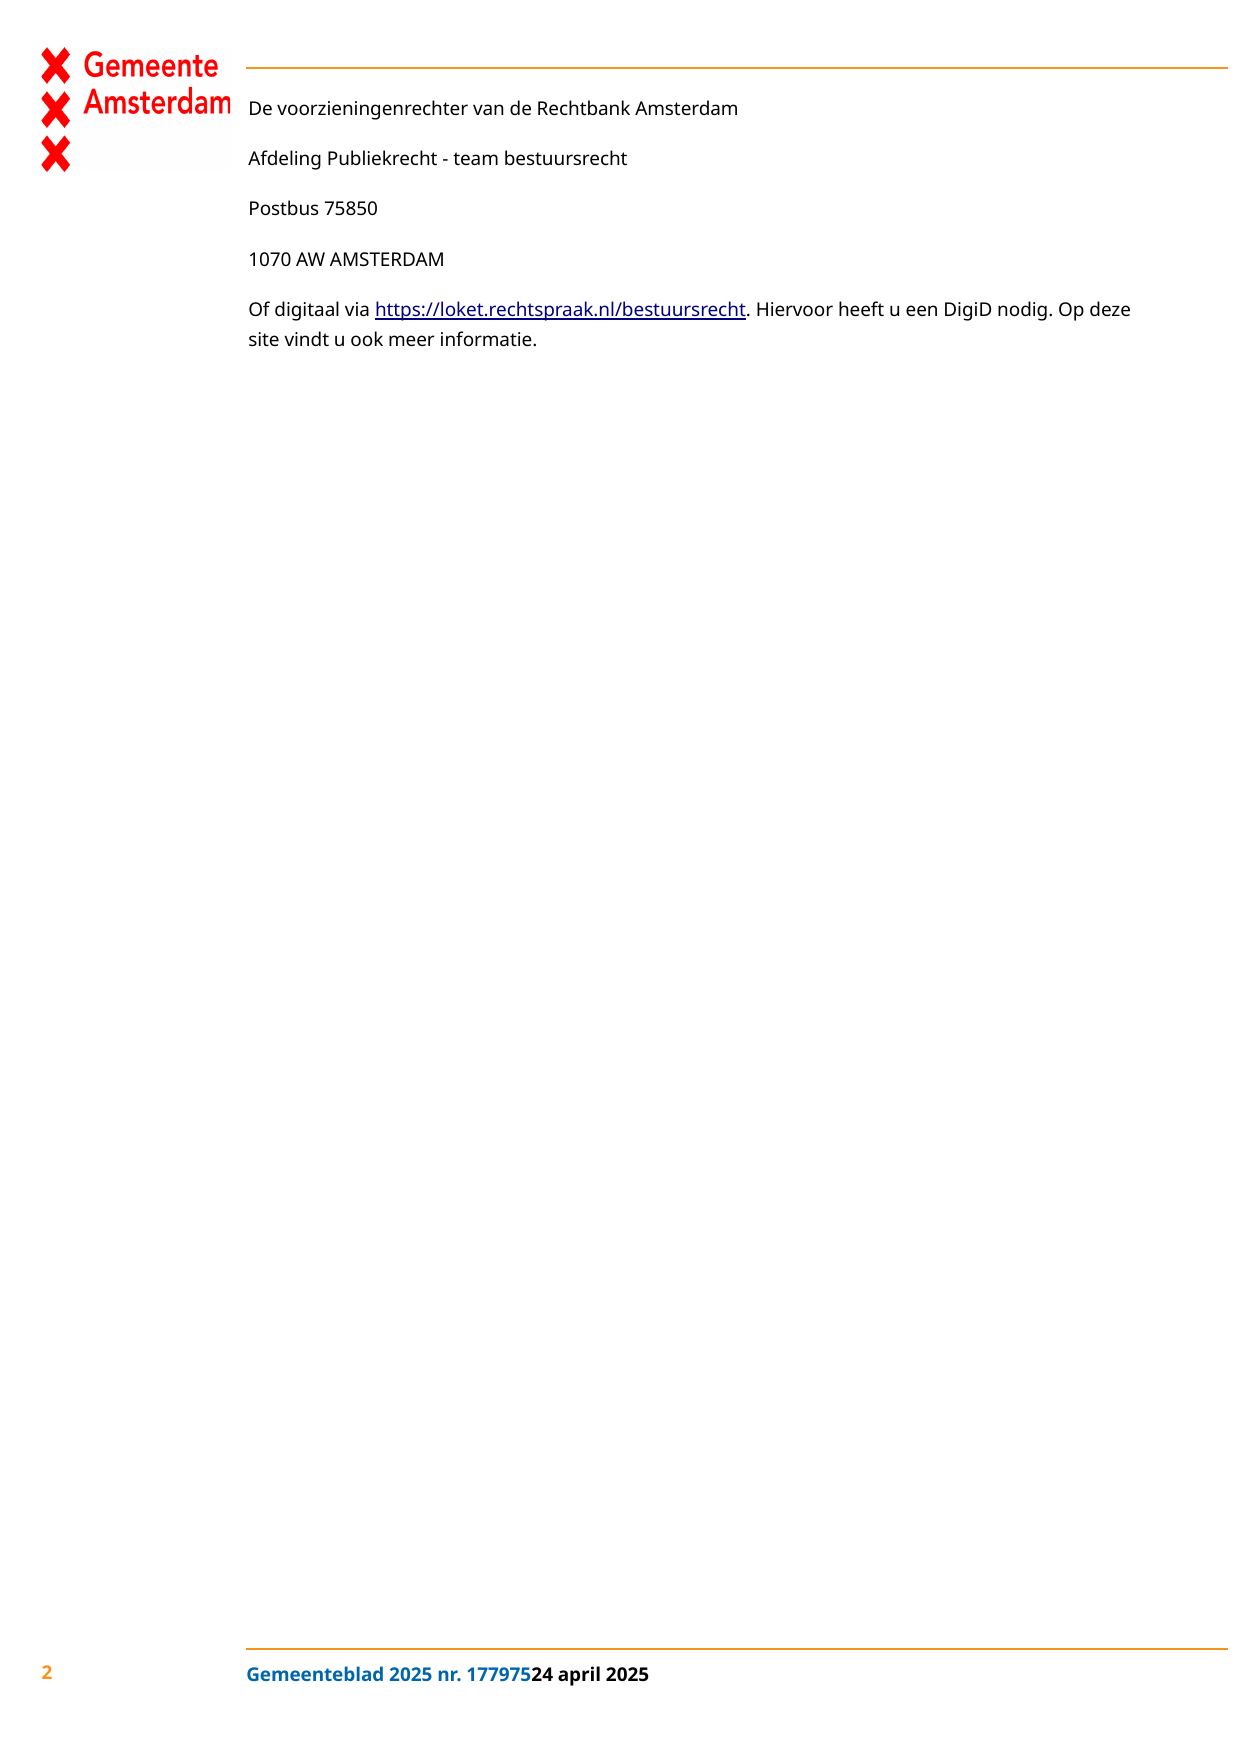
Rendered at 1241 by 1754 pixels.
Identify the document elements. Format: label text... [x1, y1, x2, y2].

text Postbus 75850 [248, 196, 1152, 221]
picture [41, 47, 231, 172]
text Of digitaal via https://loket.rechtspraak.nl/bestuursrecht. Hiervoor heeft u een DigiD nodig. Op deze site vindt u ook meer informatie. [248, 296, 1152, 352]
text 1070 AW AMSTERDAM [248, 246, 1152, 272]
text Afdeling Publiekrecht - team bestuursrecht [248, 145, 1152, 171]
text De voorzieningenrechter van de Rechtbank Amsterdam [248, 95, 1152, 121]
